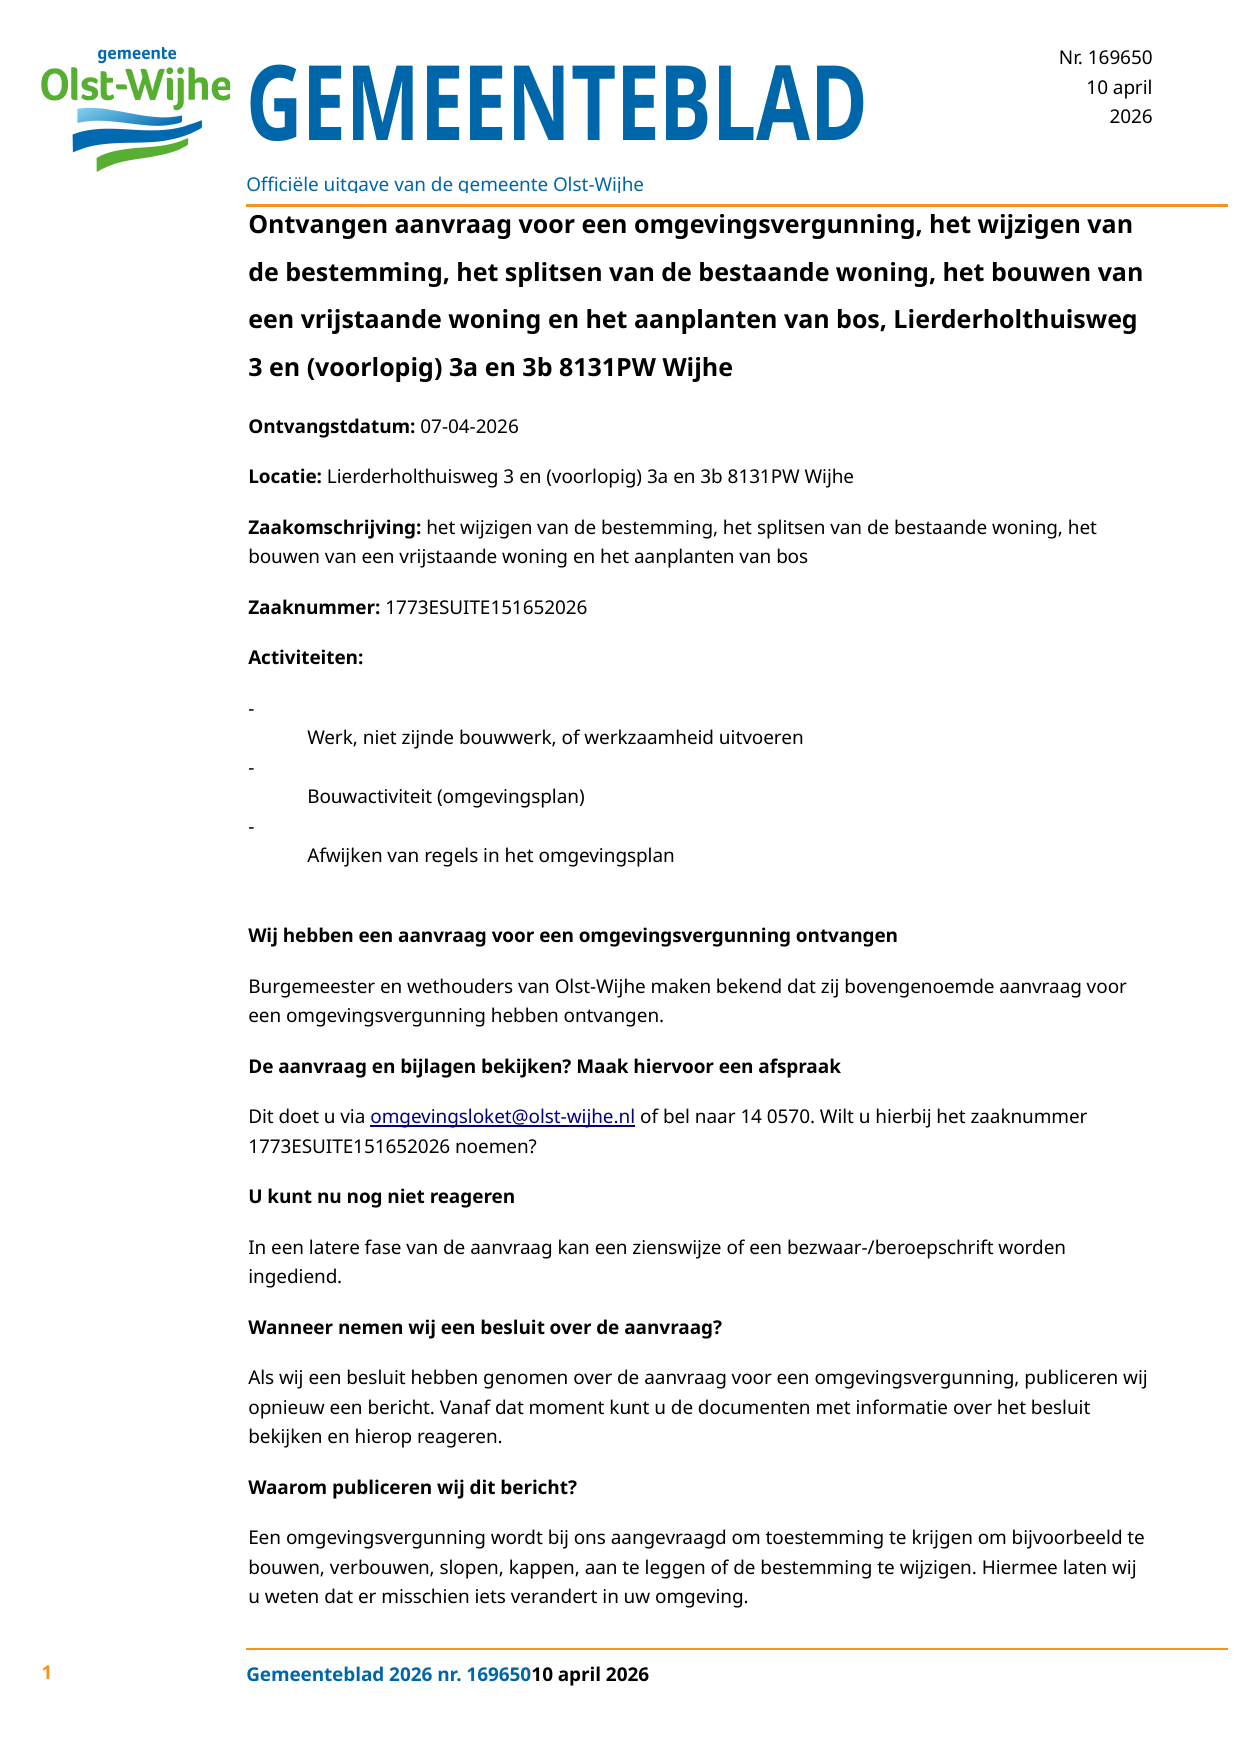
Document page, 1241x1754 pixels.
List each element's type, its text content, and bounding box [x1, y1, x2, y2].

list Werk, niet zijnde bouwwerk, of werkzaamheid uitvoeren [248, 724, 1152, 750]
text Een omgevingsvergunning wordt bij ons aangevraagd om toestemming te krijgen om bijvoorbeeld te bouwen, verbouwen, slopen, kappen, aan te leggen of de bestemming te wijzigen. Hiermee laten wij u weten dat er misschien iets verandert in uw omgeving. [248, 1524, 1152, 1609]
text Wij hebben een aanvraag voor een omgevingsvergunning ontvangen [248, 923, 1152, 948]
text Zaaknummer: 1773ESUITE151652026 [248, 594, 1152, 620]
text In een latere fase van de aanvraag kan een zienswijze of een bezwaar-/beroepschrift worden ingediend. [248, 1234, 1152, 1289]
text U kunt nu nog niet reageren [248, 1183, 1152, 1209]
text Zaakomschrijving: het wijzigen van de bestemming, het splitsen van de bestaande woning, het bouwen van een vrijstaande woning en het aanplanten van bos [248, 514, 1152, 569]
text Als wij een besluit hebben genomen over de aanvraag voor een omgevingsvergunning, publiceren wij opnieuw een bericht. Vanaf dat moment kunt u de documenten met informatie over het besluit bekijken en hierop reageren. [248, 1364, 1152, 1449]
list Afwijken van regels in het omgevingsplan [248, 843, 1152, 868]
text Dit doet u via omgevingsloket@olst-wijhe.nl of bel naar 14 0570. Wilt u hierbij het zaaknummer 1773ESUITE151652026 noemen? [248, 1103, 1152, 1159]
text Ontvangen aanvraag voor een omgevingsvergunning, het wijzigen van de bestemming, het splitsen van de bestaande woning, het bouwen van een vrijstaande woning en het aanplanten van bos, Lierderholthuisweg 3 en (voorlopig) 3a en 3b 8131PW Wijhe [248, 207, 1152, 384]
text De aanvraag en bijlagen bekijken? Maak hiervoor een afspraak [248, 1053, 1152, 1079]
text Wanneer nemen wij een besluit over de aanvraag? [248, 1314, 1152, 1340]
text Burgemeester en wethouders van Olst-Wijhe maken bekend dat zij bovengenoemde aanvraag voor een omgevingsvergunning hebben ontvangen. [248, 973, 1152, 1028]
list Bouwactiviteit (omgevingsplan) [248, 783, 1152, 809]
text Activiteiten: [248, 644, 1152, 670]
text Locatie: Lierderholthuisweg 3 en (voorlopig) 3a en 3b 8131PW Wijhe [248, 463, 1152, 489]
text Waarom publiceren wij dit bericht? [248, 1474, 1152, 1500]
text Ontvangstdatum: 07-04-2026 [248, 413, 1152, 439]
picture [41, 47, 231, 172]
